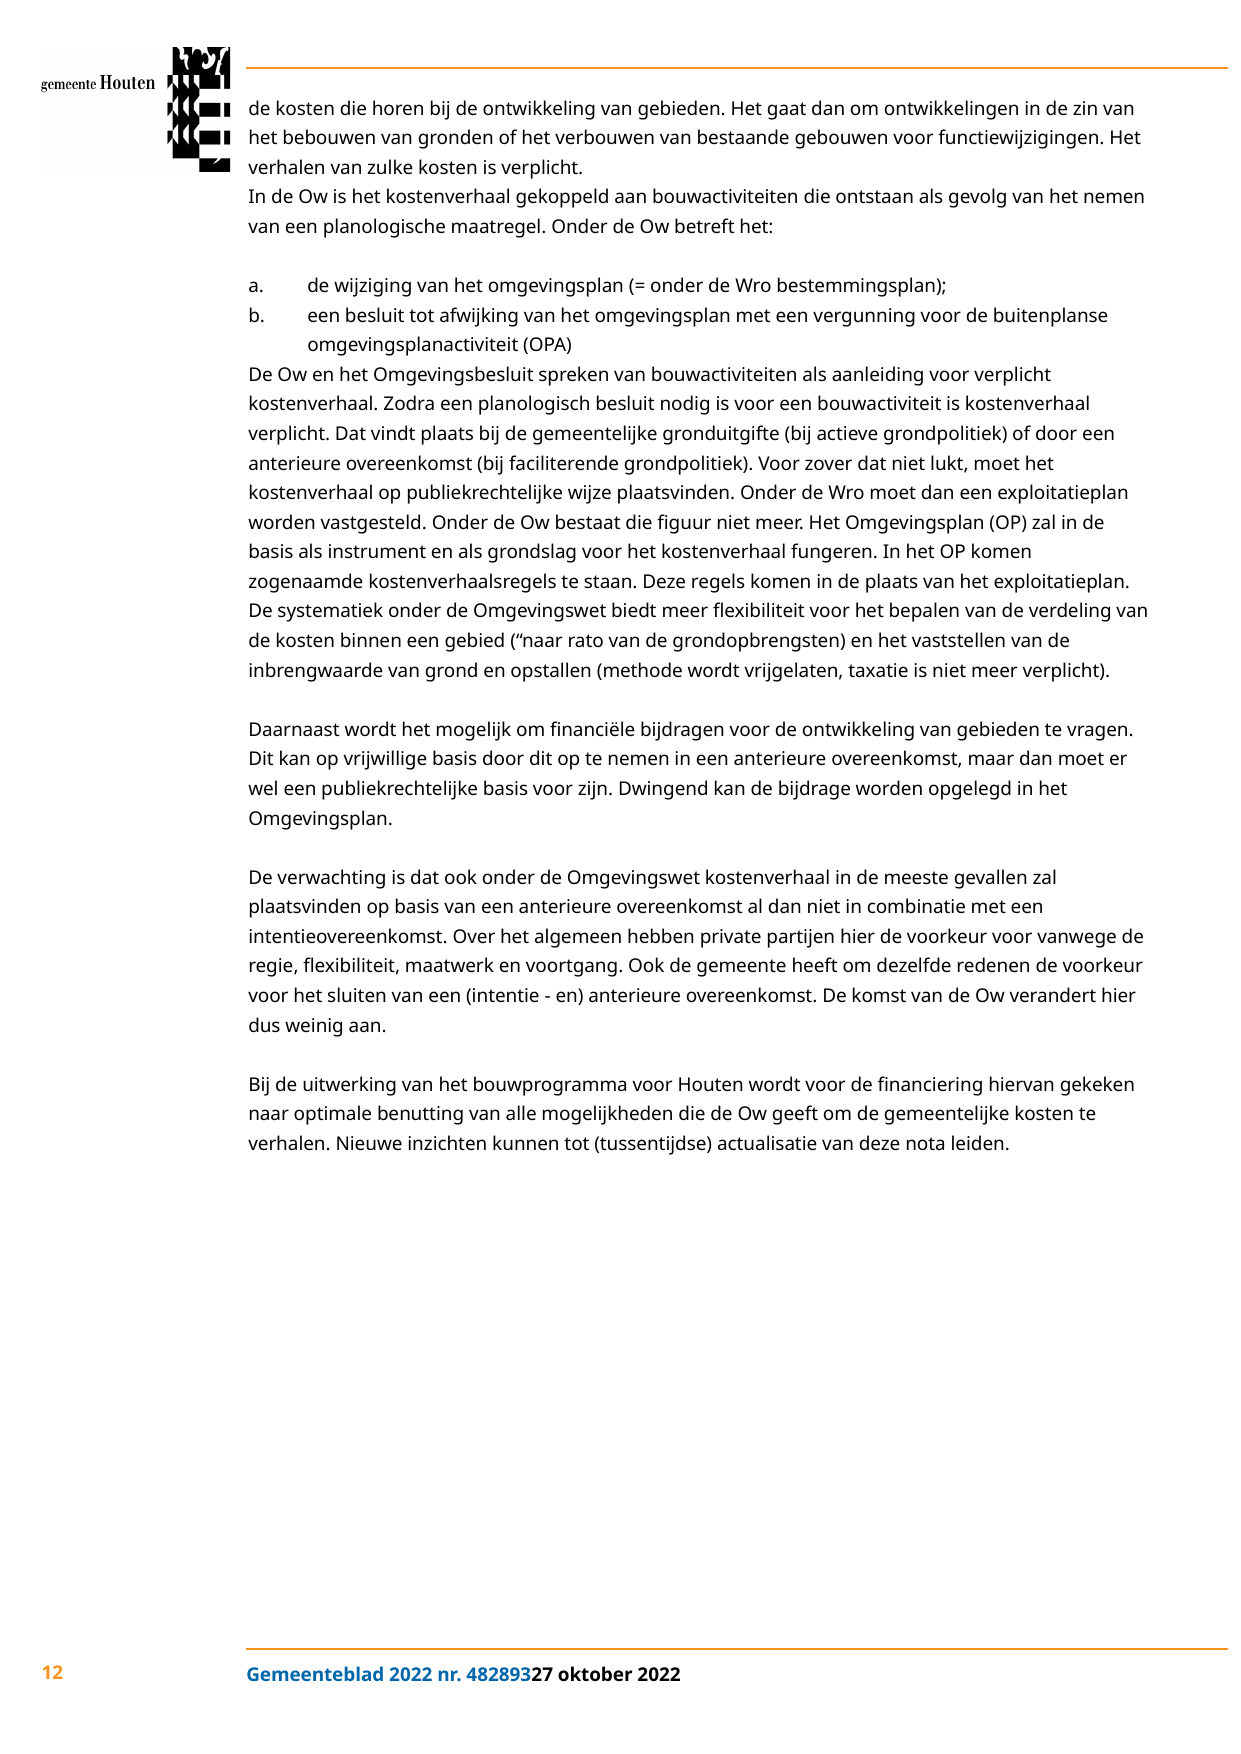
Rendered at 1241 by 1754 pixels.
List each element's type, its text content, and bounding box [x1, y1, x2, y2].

text Bij de uitwerking van het bouwprogramma voor Houten wordt voor de financiering hiervan gekeken naar optimale benutting van alle mogelijkheden die de Ow geeft om de gemeentelijke kosten te verhalen. Nieuwe inzichten kunnen tot (tussentijdse) actualisatie van deze nota leiden. [248, 1071, 1152, 1156]
text de kosten die horen bij de ontwikkeling van gebieden. Het gaat dan om ontwikkelingen in de zin van het bebouwen van gronden of het verbouwen van bestaande gebouwen voor functiewijzigingen. Het verhalen van zulke kosten is verplicht. [248, 95, 1152, 180]
text Daarnaast wordt het mogelijk om financiële bijdragen voor de ontwikkeling van gebieden te vragen. Dit kan op vrijwillige basis door dit op te nemen in een anterieure overeenkomst, maar dan moet er wel een publiekrechtelijke basis voor zijn. Dwingend kan de bijdrage worden opgelegd in het Omgevingsplan. [248, 716, 1152, 831]
text De verwachting is dat ook onder de Omgevingswet kostenverhaal in de meeste gevallen zal plaatsvinden op basis van een anterieure overeenkomst al dan niet in combinatie met een intentieovereenkomst. Over het algemeen hebben private partijen hier de voorkeur voor vanwege de regie, flexibiliteit, maatwerk en voortgang. Ook de gemeente heeft om dezelfde redenen de voorkeur voor het sluiten van een (intentie - en) anterieure overeenkomst. De komst van de Ow verandert hier dus weinig aan. [248, 864, 1152, 1038]
text In de Ow is het kostenverhaal gekoppeld aan bouwactiviteiten die ontstaan als gevolg van het nemen van een planologische maatregel. Onder de Ow betreft het: [248, 183, 1152, 239]
list een besluit tot afwijking van het omgevingsplan met een vergunning voor de buitenplanse omgevingsplanactiviteit (OPA) [248, 302, 1152, 357]
picture [41, 47, 231, 172]
list de wijziging van het omgevingsplan (= onder de Wro bestemmingsplan); [248, 272, 1152, 298]
text De Ow en het Omgevingsbesluit spreken van bouwactiviteiten als aanleiding voor verplicht kostenverhaal. Zodra een planologisch besluit nodig is voor een bouwactiviteit is kostenverhaal verplicht. Dat vindt plaats bij de gemeentelijke gronduitgifte (bij actieve grondpolitiek) of door een anterieure overeenkomst (bij faciliterende grondpolitiek). Voor zover dat niet lukt, moet het kostenverhaal op publiekrechtelijke wijze plaatsvinden. Onder de Wro moet dan een exploitatieplan worden vastgesteld. Onder de Ow bestaat die figuur niet meer. Het Omgevingsplan (OP) zal in de basis als instrument en als grondslag voor het kostenverhaal fungeren. In het OP komen zogenaamde kostenverhaalsregels te staan. Deze regels komen in de plaats van het exploitatieplan. De systematiek onder de Omgevingswet biedt meer flexibiliteit voor het bepalen van de verdeling van de kosten binnen een gebied (“naar rato van de grondopbrengsten) en het vaststellen van de inbrengwaarde van grond en opstallen (methode wordt vrijgelaten, taxatie is niet meer verplicht). [248, 361, 1152, 683]
